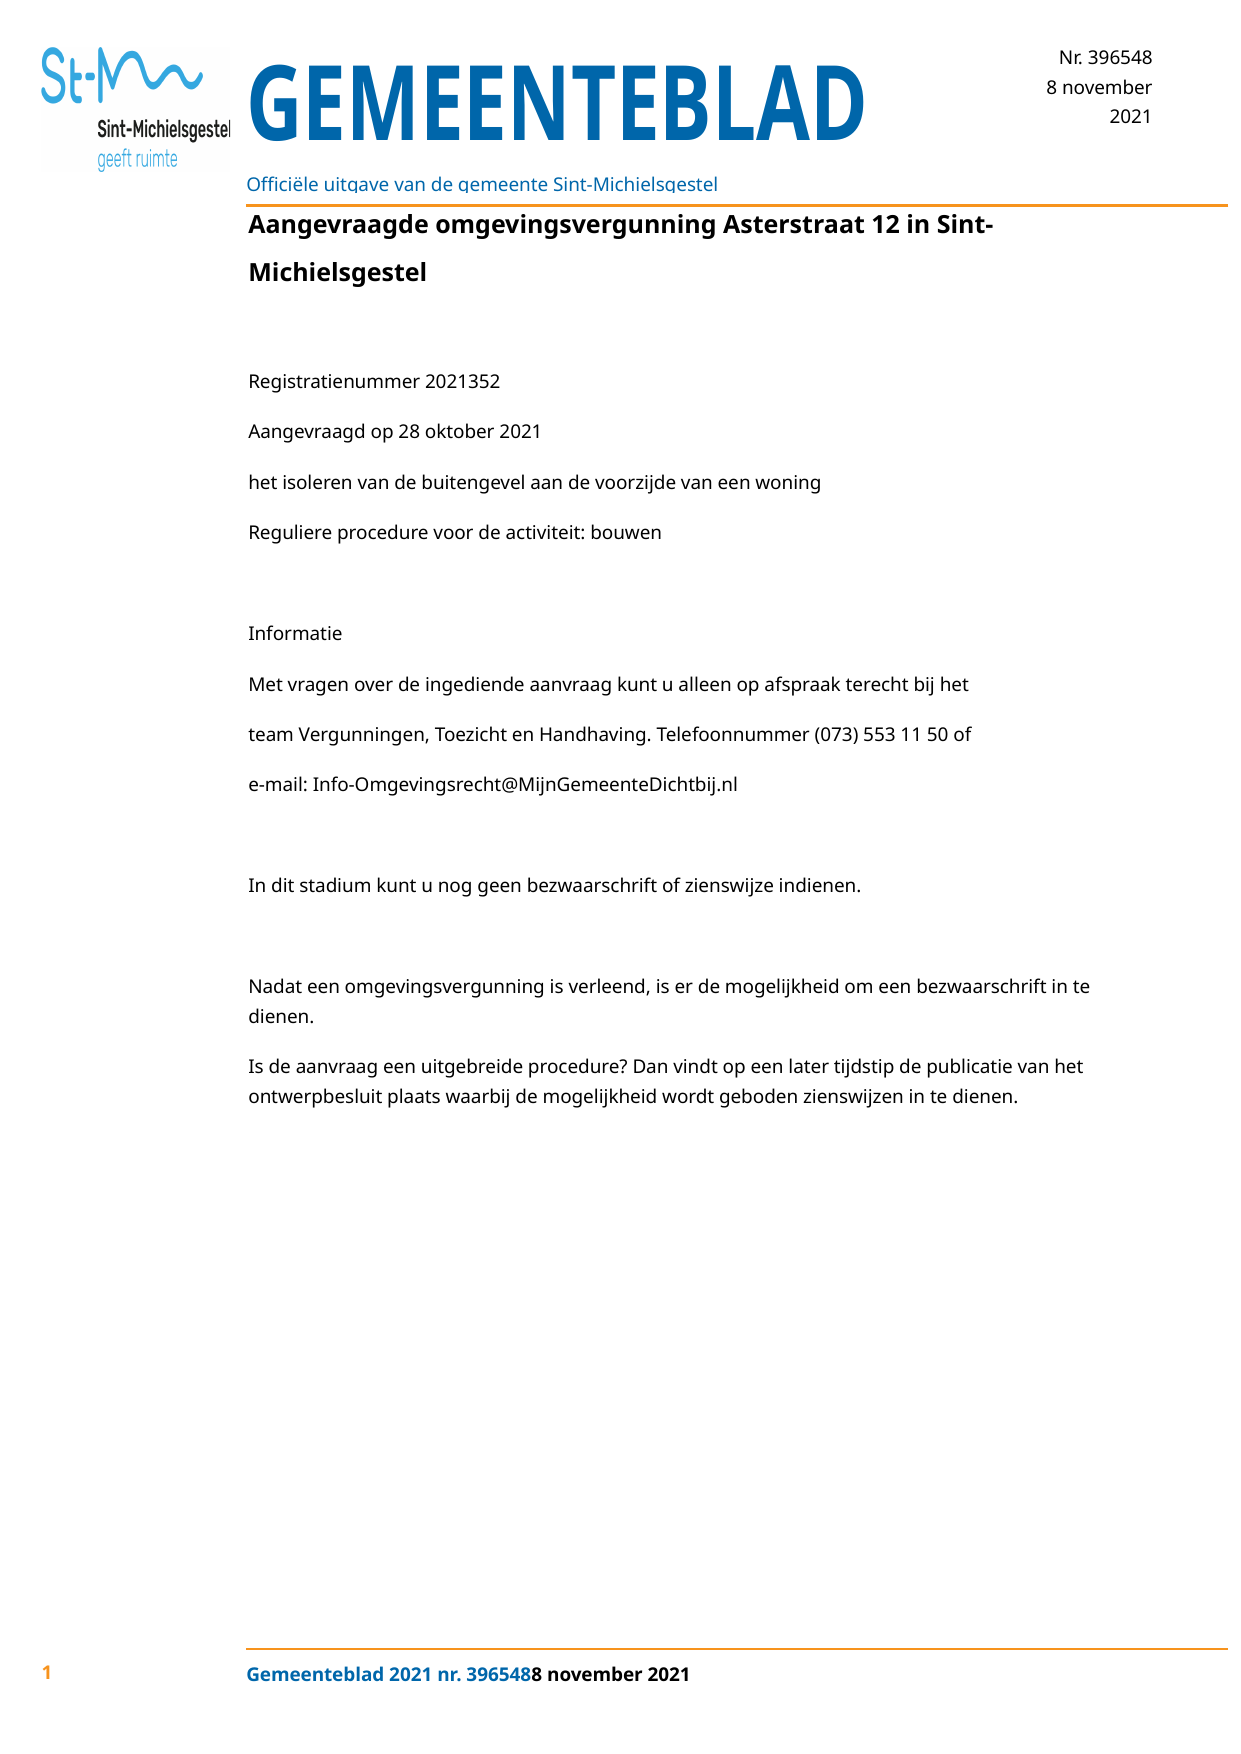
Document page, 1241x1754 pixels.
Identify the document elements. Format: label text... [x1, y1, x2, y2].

text Nadat een omgevingsvergunning is verleend, is er de mogelijkheid om een bezwaarschrift in te dienen. [248, 973, 1152, 1029]
text In dit stadium kunt u nog geen bezwaarschrift of zienswijze indienen. [248, 872, 1152, 898]
text Aangevraagd op 28 oktober 2021 [248, 419, 1152, 444]
text Reguliere procedure voor de activiteit: bouwen [248, 519, 1152, 545]
text Informatie [248, 620, 1152, 646]
text het isoleren van de buitengevel aan de voorzijde van een woning [248, 469, 1152, 495]
text team Vergunningen, Toezicht en Handhaving. Telefoonnummer (073) 553 11 50 of [248, 721, 1152, 747]
text Aangevraagde omgevingsvergunning Asterstraat 12 in Sint-Michielsgestel [248, 207, 1152, 288]
text e-mail: Info-Omgevingsrecht@MijnGemeenteDichtbij.nl [248, 772, 1152, 797]
picture [41, 47, 231, 172]
text Is de aanvraag een uitgebreide procedure? Dan vindt op een later tijdstip de publicatie van het ontwerpbesluit plaats waarbij de mogelijkheid wordt geboden zienswijzen in te dienen. [248, 1053, 1152, 1109]
text Met vragen over de ingediende aanvraag kunt u alleen op afspraak terecht bij het [248, 671, 1152, 697]
text Registratienummer 2021352 [248, 368, 1152, 394]
